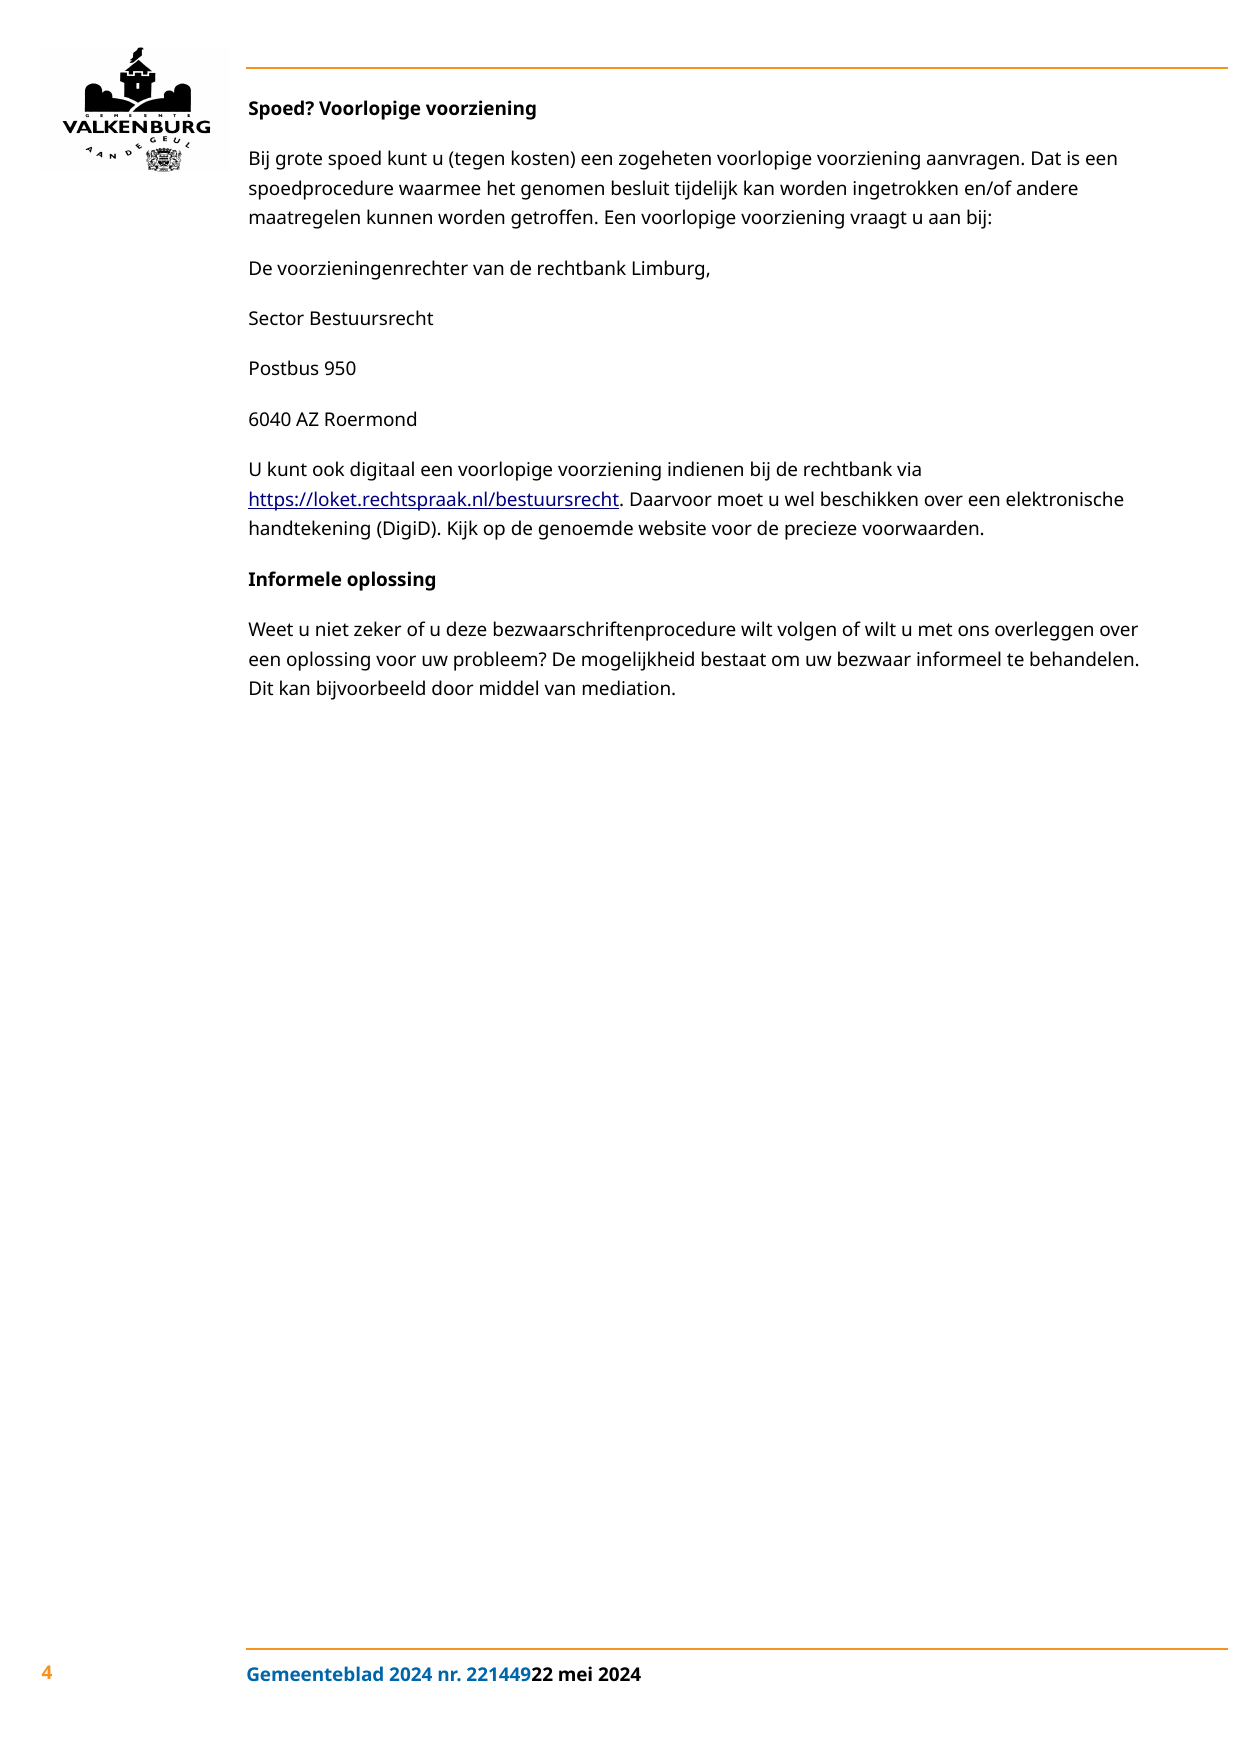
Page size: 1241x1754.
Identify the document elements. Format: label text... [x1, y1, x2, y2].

text Weet u niet zeker of u deze bezwaarschriftenprocedure wilt volgen of wilt u met ons overleggen over een oplossing voor uw probleem? De mogelijkheid bestaat om uw bezwaar informeel te behandelen. Dit kan bijvoorbeeld door middel van mediation. [248, 616, 1152, 701]
text Informele oplossing [248, 566, 1152, 592]
text Sector Bestuursrecht [248, 305, 1152, 331]
picture [41, 47, 231, 172]
text U kunt ook digitaal een voorlopige voorziening indienen bij de rechtbank via https://loket.rechtspraak.nl/bestuursrecht. Daarvoor moet u wel beschikken over een elektronische handtekening (DigiD). Kijk op de genoemde website voor de precieze voorwaarden. [248, 456, 1152, 541]
text 6040 AZ Roermond [248, 406, 1152, 432]
text De voorzieningenrechter van de rechtbank Limburg, [248, 255, 1152, 281]
text Bij grote spoed kunt u (tegen kosten) een zogeheten voorlopige voorziening aanvragen. Dat is een spoedprocedure waarmee het genomen besluit tijdelijk kan worden ingetrokken en/of andere maatregelen kunnen worden getroffen. Een voorlopige voorziening vraagt u aan bij: [248, 145, 1152, 230]
text Spoed? Voorlopige voorziening [248, 95, 1152, 121]
text Postbus 950 [248, 356, 1152, 381]
